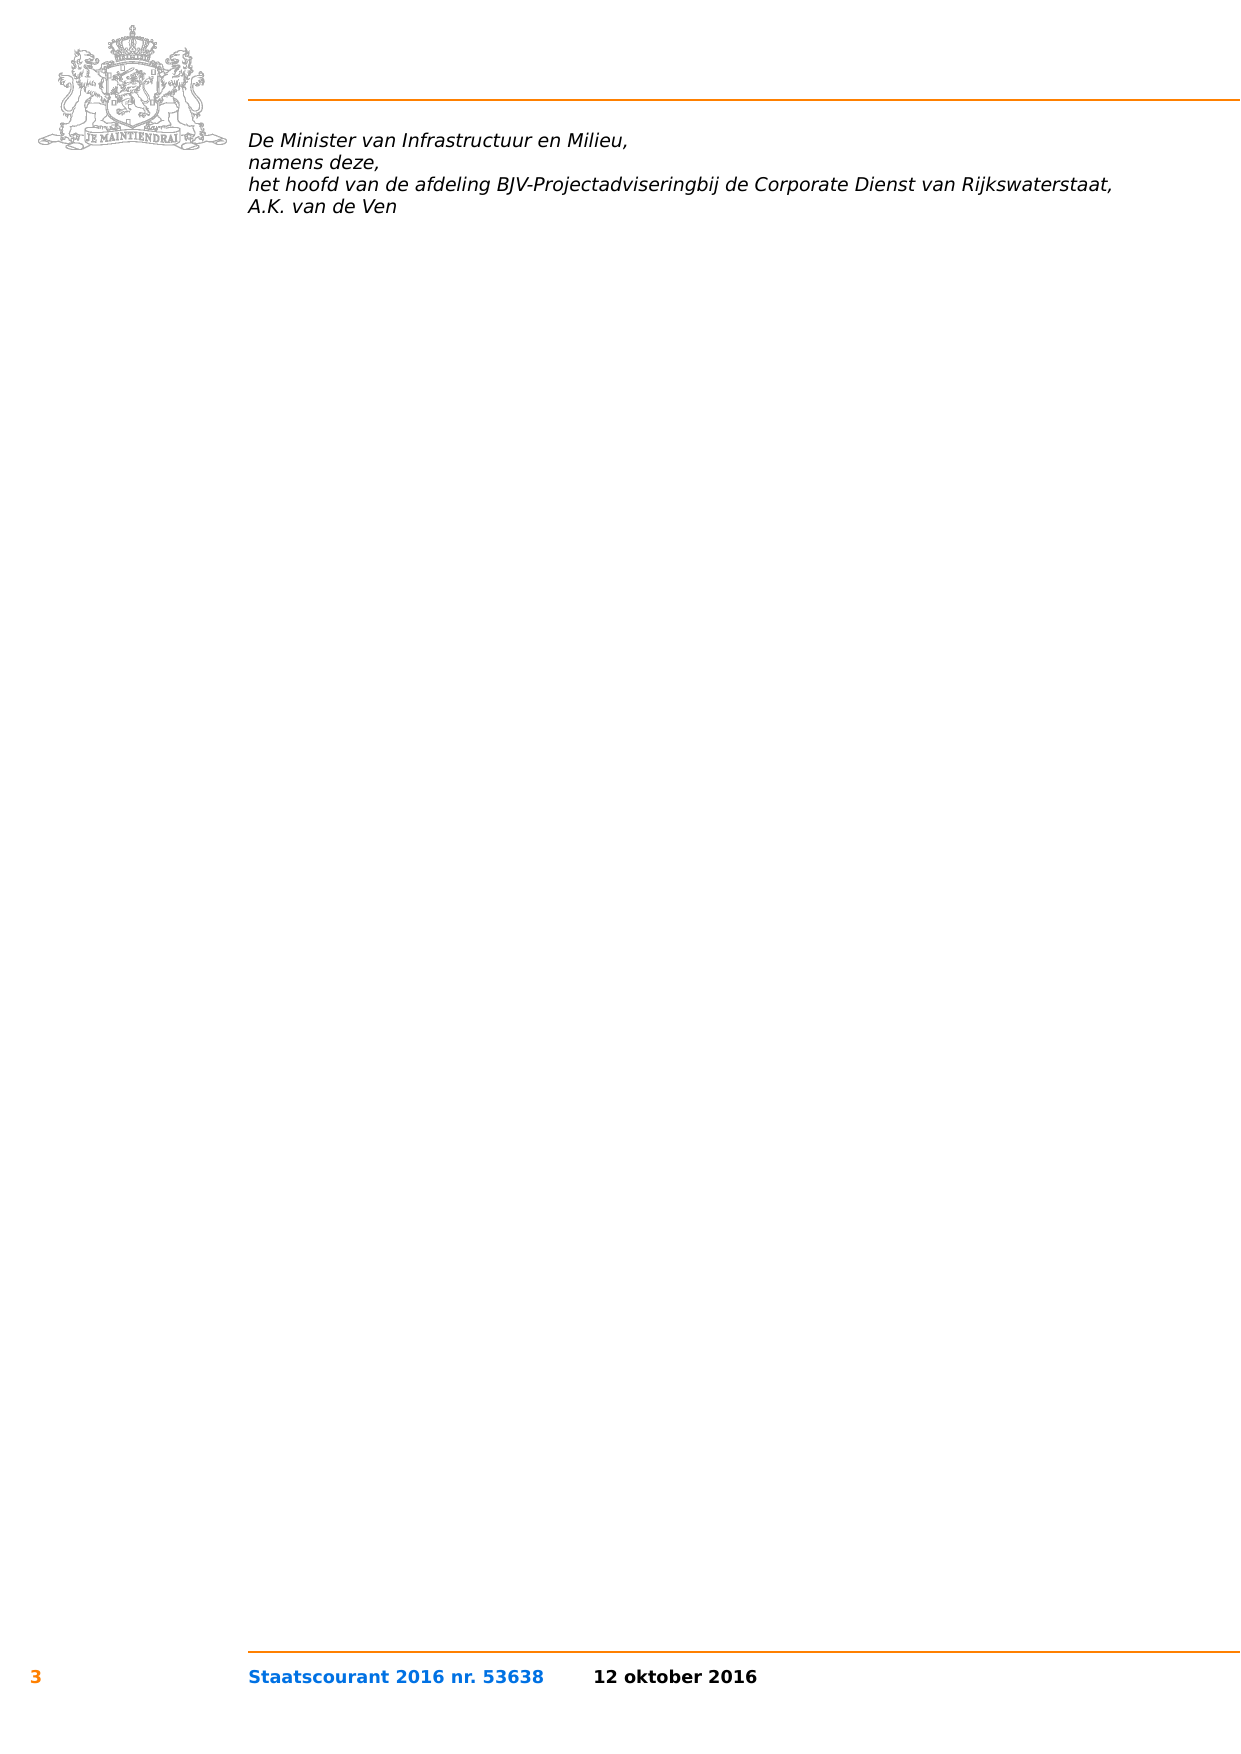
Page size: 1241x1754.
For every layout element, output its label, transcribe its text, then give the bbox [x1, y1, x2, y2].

picture [38, 25, 227, 150]
text De Minister van Infrastructuur en Milieu, namens deze, het hoofd van de afdeling BJV-Projectadviseringbij de Corporate Dienst van Rijkswaterstaat, A.K. van de Ven [248, 130, 1163, 218]
